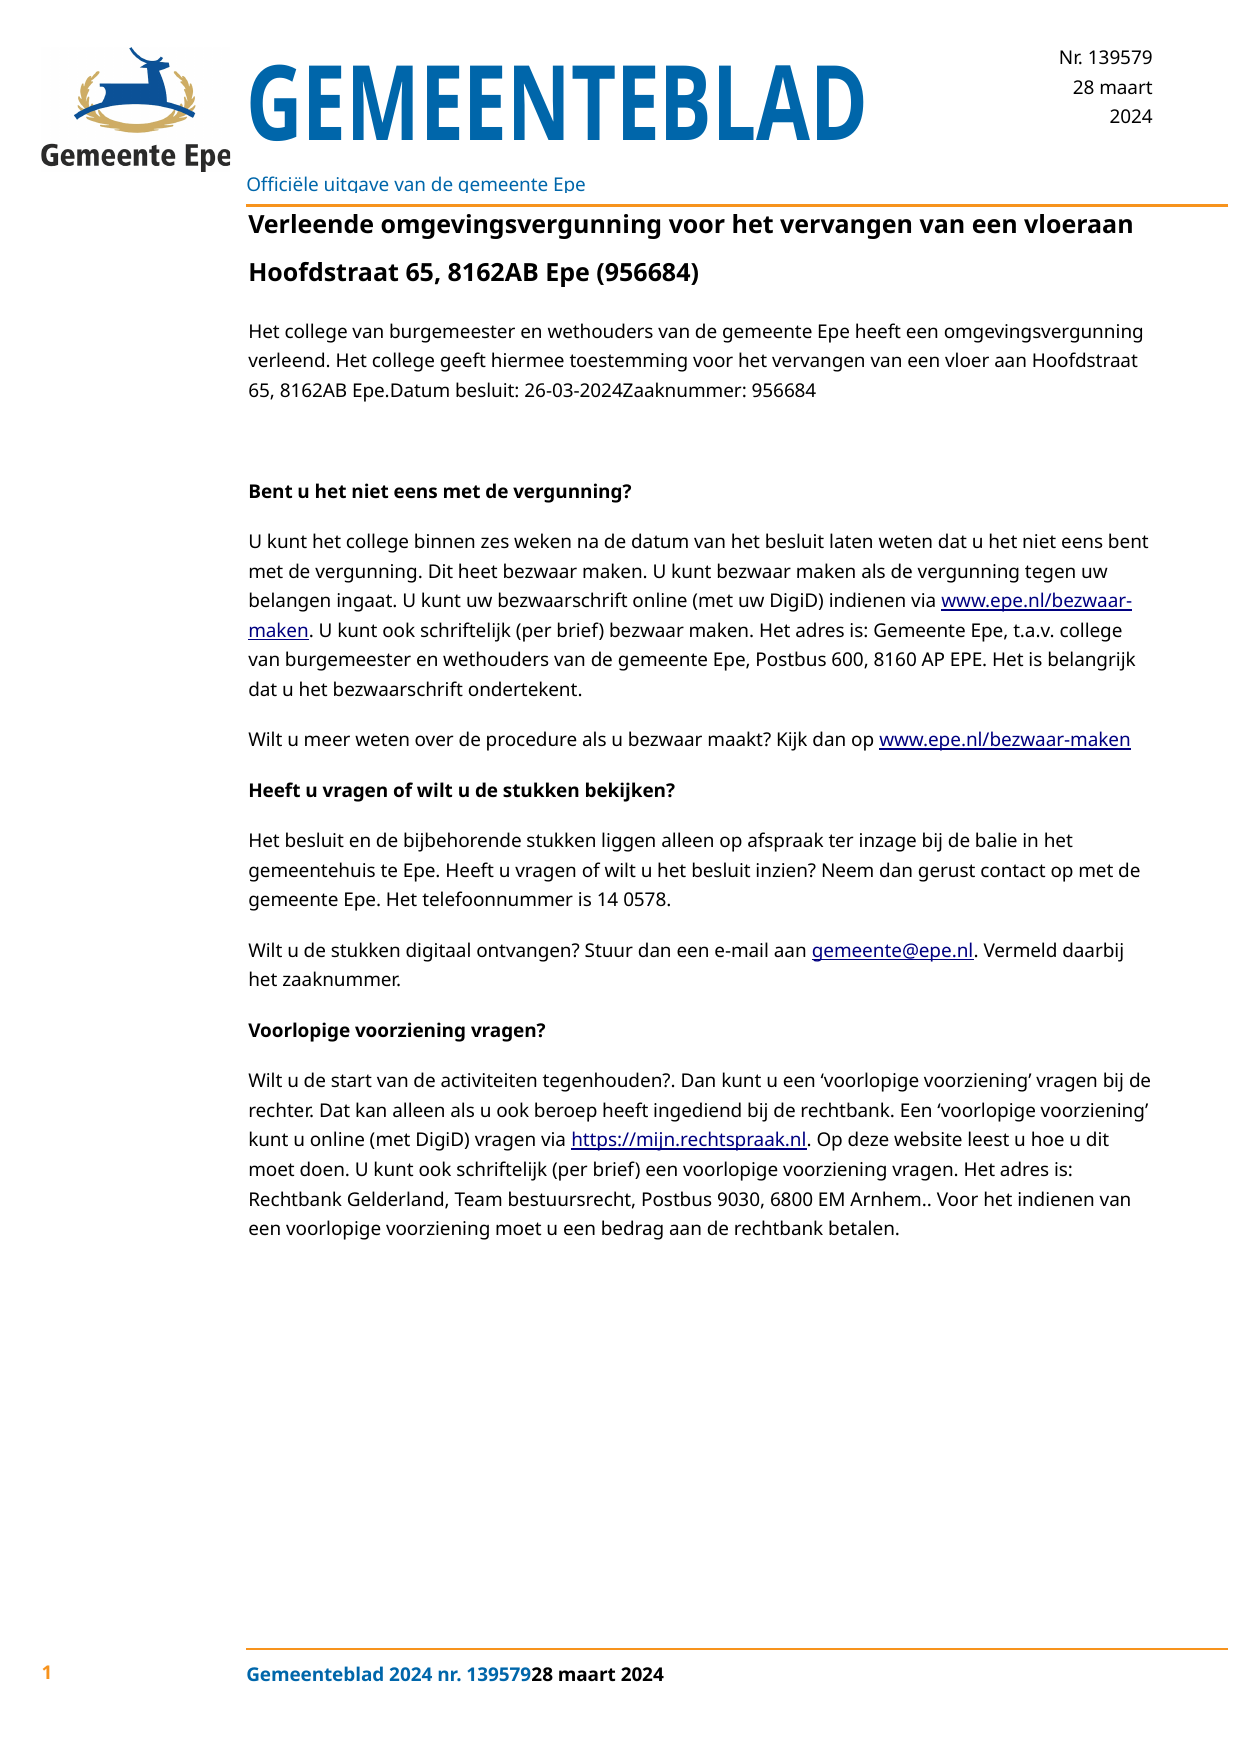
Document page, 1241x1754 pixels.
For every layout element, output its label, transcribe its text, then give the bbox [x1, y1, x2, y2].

text Wilt u meer weten over de procedure als u bezwaar maakt? Kijk dan op www.epe.nl/bezwaar-maken [248, 727, 1152, 752]
text Verleende omgevingsvergunning voor het vervangen van een vloeraan Hoofdstraat 65, 8162AB Epe (956684) [248, 207, 1152, 288]
text U kunt het college binnen zes weken na de datum van het besluit laten weten dat u het niet eens bent met de vergunning. Dit heet bezwaar maken. U kunt bezwaar maken als de vergunning tegen uw belangen ingaat. U kunt uw bezwaarschrift online (met uw DigiD) indienen via www.epe.nl/bezwaar-maken. U kunt ook schriftelijk (per brief) bezwaar maken. Het adres is: Gemeente Epe, t.a.v. college van burgemeester en wethouders van de gemeente Epe, Postbus 600, 8160 AP EPE. Het is belangrijk dat u het bezwaarschrift ondertekent. [248, 528, 1152, 702]
text Wilt u de stukken digitaal ontvangen? Stuur dan een e-mail aan gemeente@epe.nl. Vermeld daarbij het zaaknummer. [248, 937, 1152, 992]
text Heeft u vragen of wilt u de stukken bekijken? [248, 777, 1152, 803]
text Wilt u de start van de activiteiten tegenhouden?. Dan kunt u een ‘voorlopige voorziening’ vragen bij de rechter. Dat kan alleen als u ook beroep heeft ingediend bij de rechtbank. Een ‘voorlopige voorziening’ kunt u online (met DigiD) vragen via https://mijn.rechtspraak.nl. Op deze website leest u hoe u dit moet doen. U kunt ook schriftelijk (per brief) een voorlopige voorziening vragen. Het adres is: Rechtbank Gelderland, Team bestuursrecht, Postbus 9030, 6800 EM Arnhem.. Voor het indienen van een voorlopige voorziening moet u een bedrag aan de rechtbank betalen. [248, 1067, 1152, 1241]
text Het besluit en de bijbehorende stukken liggen alleen op afspraak ter inzage bij de balie in het gemeentehuis te Epe. Heeft u vragen of wilt u het besluit inzien? Neem dan gerust contact op met de gemeente Epe. Het telefoonnummer is 14 0578. [248, 827, 1152, 912]
text Het college van burgemeester en wethouders van de gemeente Epe heeft een omgevingsvergunning verleend. Het college geeft hiermee toestemming voor het vervangen van een vloer aan Hoofdstraat 65, 8162AB Epe.Datum besluit: 26-03-2024Zaaknummer: 956684 [248, 318, 1152, 403]
text Voorlopige voorziening vragen? [248, 1017, 1152, 1043]
text Bent u het niet eens met de vergunning? [248, 478, 1152, 504]
picture [41, 47, 231, 172]
